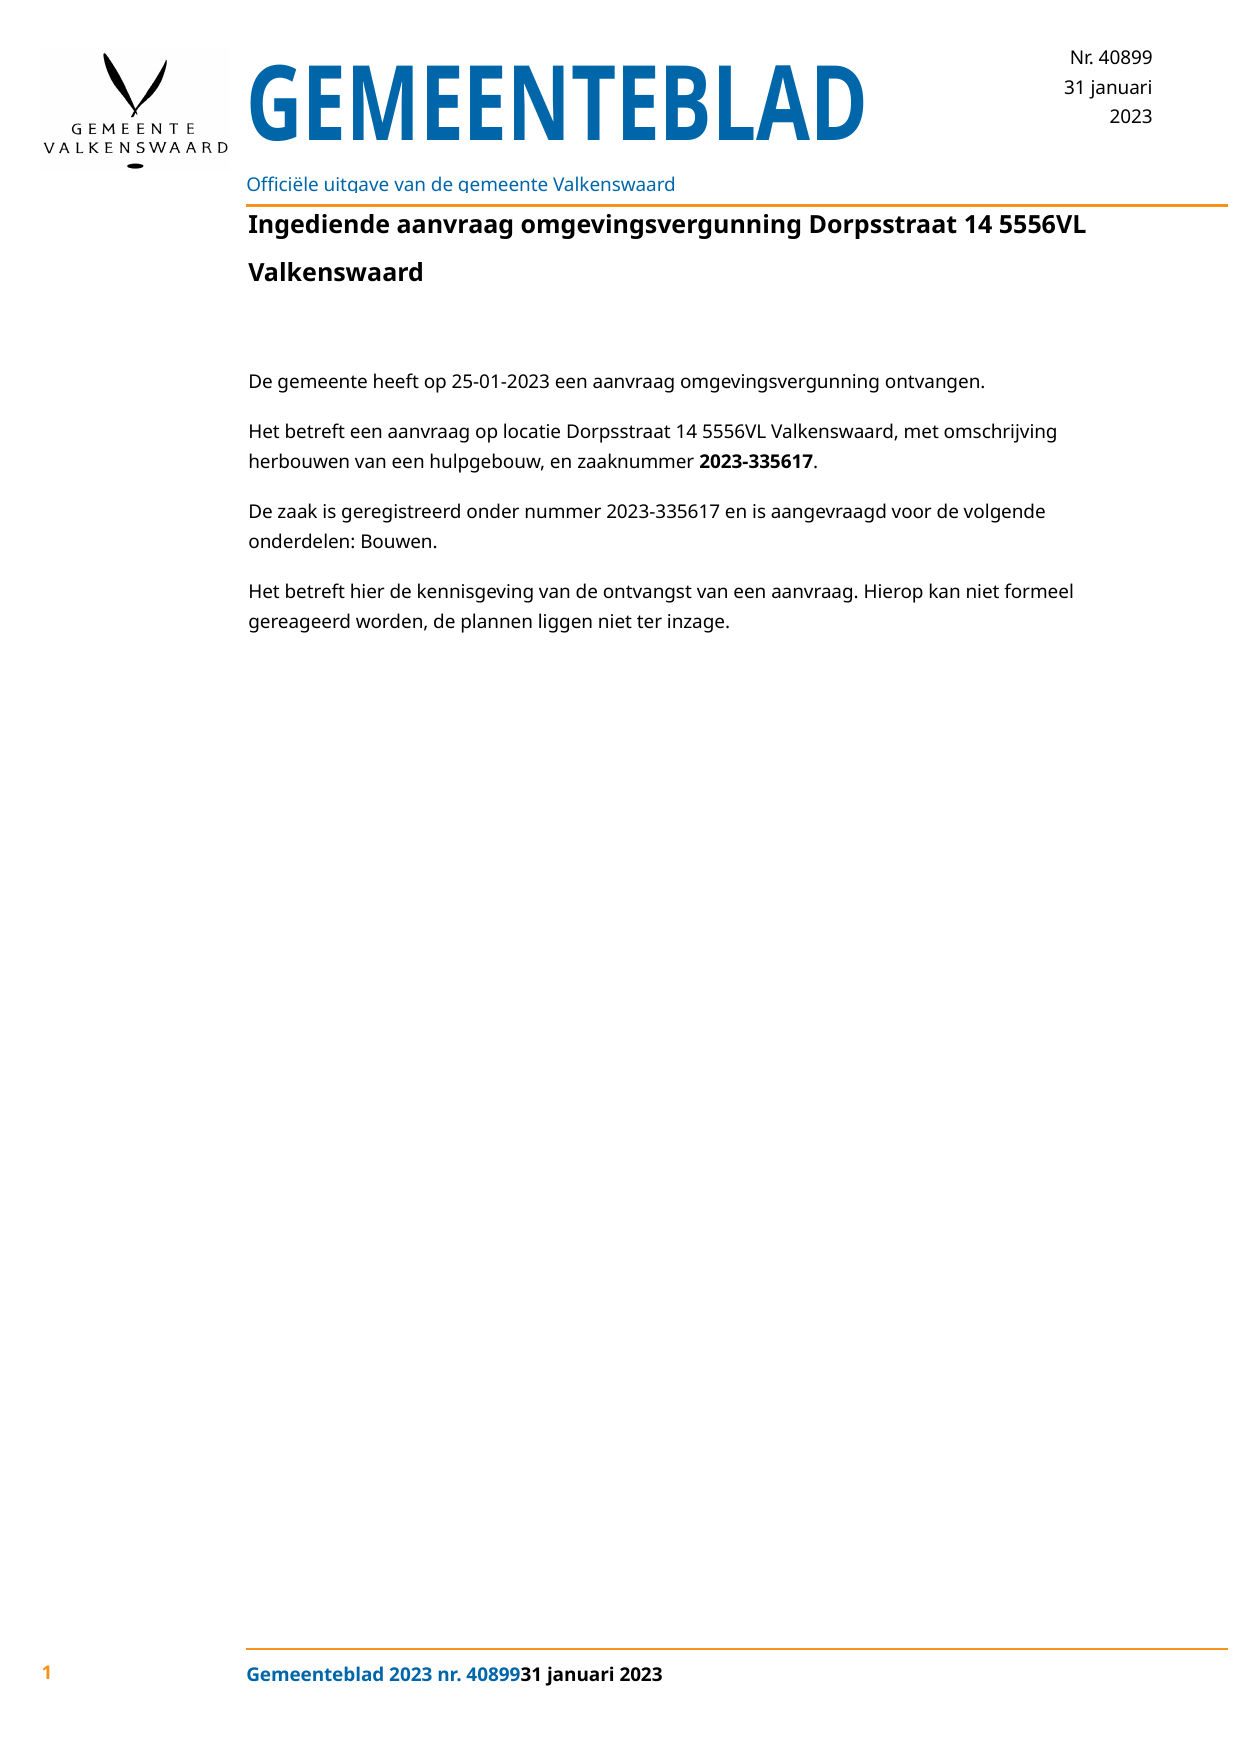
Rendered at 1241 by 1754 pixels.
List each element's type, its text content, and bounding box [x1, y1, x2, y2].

picture [41, 47, 231, 172]
text Het betreft hier de kennisgeving van de ontvangst van een aanvraag. Hierop kan niet formeel gereageerd worden, de plannen liggen niet ter inzage. [248, 579, 1152, 634]
text De gemeente heeft op 25-01-2023 een aanvraag omgevingsvergunning ontvangen. [248, 368, 1152, 394]
text Ingediende aanvraag omgevingsvergunning Dorpsstraat 14 5556VL Valkenswaard [248, 207, 1152, 288]
text De zaak is geregistreerd onder nummer 2023-335617 en is aangevraagd voor de volgende onderdelen: Bouwen. [248, 499, 1152, 554]
text Het betreft een aanvraag op locatie Dorpsstraat 14 5556VL Valkenswaard, met omschrijving herbouwen van een hulpgebouw, en zaaknummer 2023-335617. [248, 419, 1152, 474]
